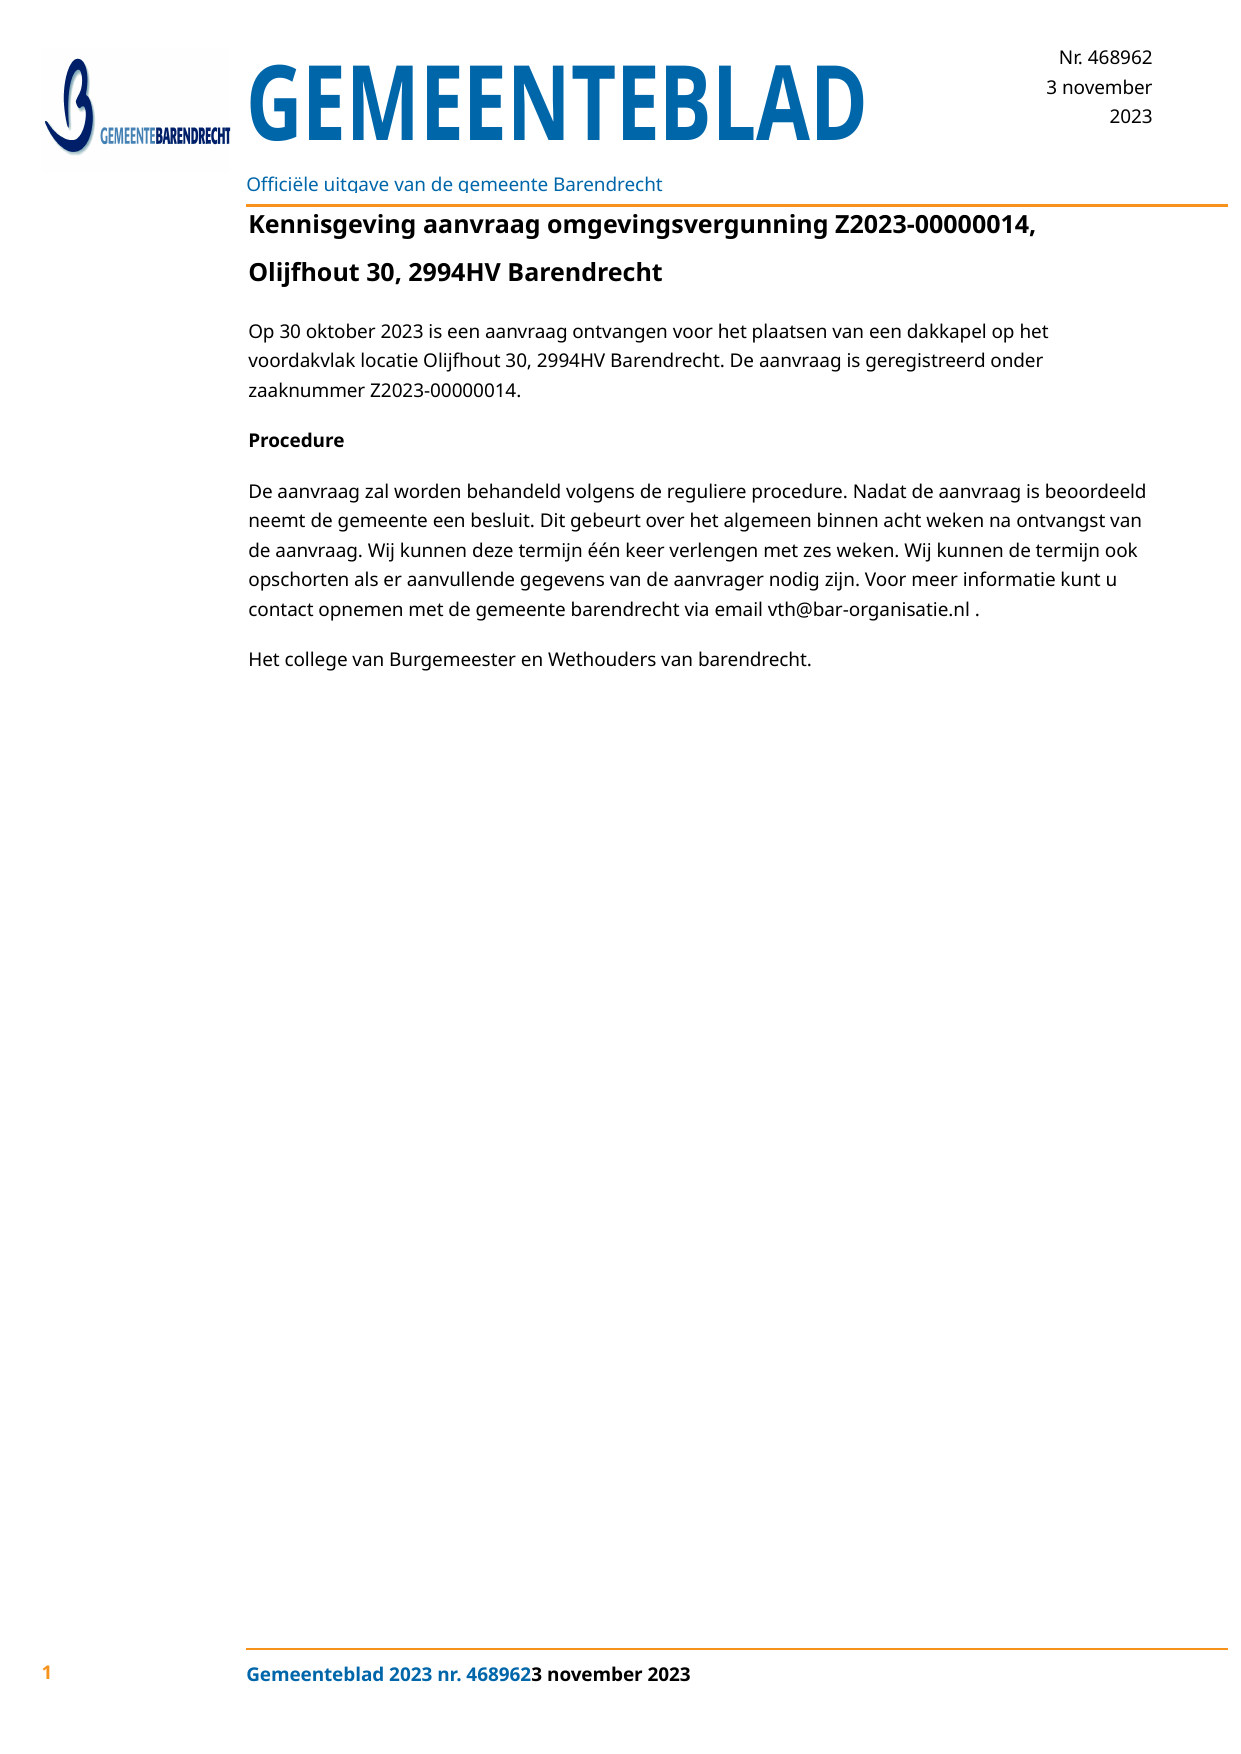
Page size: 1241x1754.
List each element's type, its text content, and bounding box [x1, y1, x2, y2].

text De aanvraag zal worden behandeld volgens de reguliere procedure. Nadat de aanvraag is beoordeeld neemt de gemeente een besluit. Dit gebeurt over het algemeen binnen acht weken na ontvangst van de aanvraag. Wij kunnen deze termijn één keer verlengen met zes weken. Wij kunnen de termijn ook opschorten als er aanvullende gegevens van de aanvrager nodig zijn. Voor meer informatie kunt u contact opnemen met de gemeente barendrecht via email vth@bar-organisatie.nl . [248, 478, 1152, 622]
text Het college van Burgemeester en Wethouders van barendrecht. [248, 647, 1152, 672]
text Kennisgeving aanvraag omgevingsvergunning Z2023-00000014, Olijfhout 30, 2994HV Barendrecht [248, 207, 1152, 288]
picture [41, 47, 231, 172]
text Op 30 oktober 2023 is een aanvraag ontvangen voor het plaatsen van een dakkapel op het voordakvlak locatie Olijfhout 30, 2994HV Barendrecht. De aanvraag is geregistreerd onder zaaknummer Z2023-00000014. [248, 318, 1152, 403]
text Procedure [248, 427, 1152, 453]
